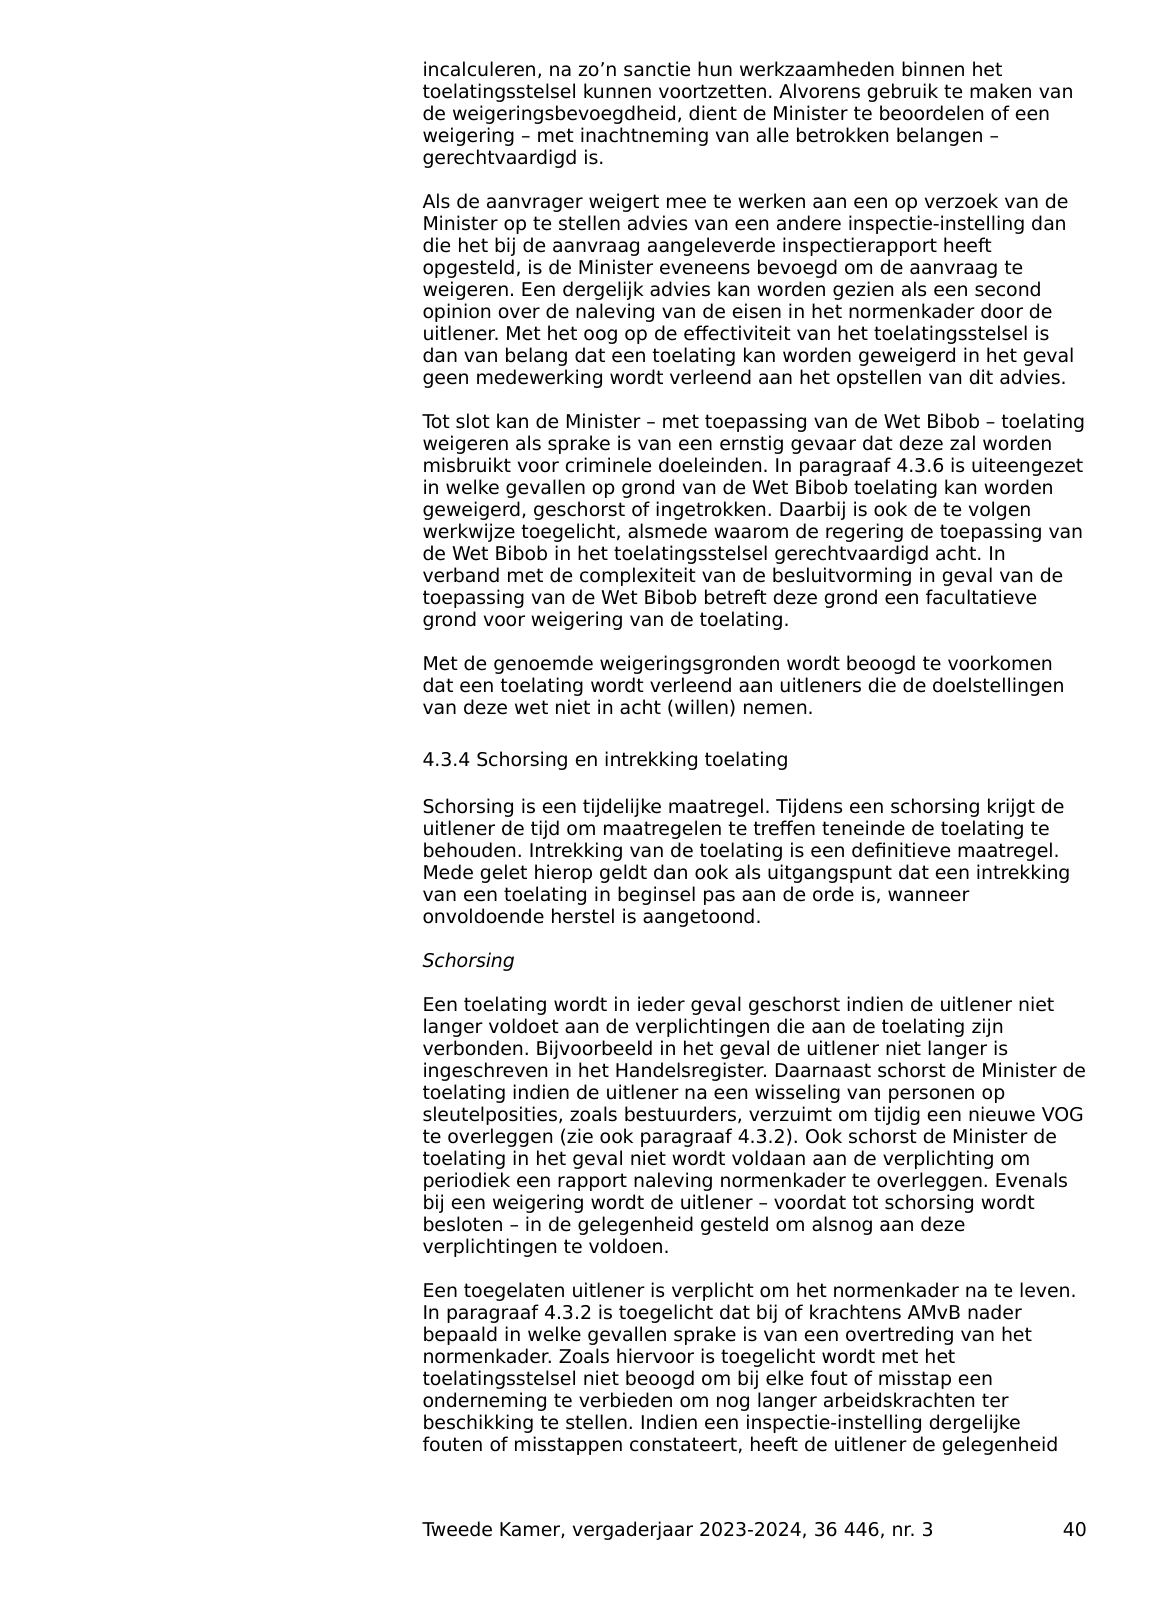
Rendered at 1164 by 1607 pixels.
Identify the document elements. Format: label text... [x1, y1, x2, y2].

text Als de aanvrager weigert mee te werken aan een op verzoek van de Minister op te stellen advies van een andere inspectie-instelling dan die het bij de aanvraag aangeleverde inspectierapport heeft opgesteld, is de Minister eveneens bevoegd om de aanvraag te weigeren. Een dergelijk advies kan worden gezien als een second opinion over de naleving van de eisen in het normenkader door de uitlener. Met het oog op de effectiviteit van het toelatingsstelsel is dan van belang dat een toelating kan worden geweigerd in het geval geen medewerking wordt verleend aan het opstellen van dit advies. [422, 191, 1087, 389]
subtitle Schorsing [422, 950, 1087, 972]
text Tot slot kan de Minister – met toepassing van de Wet Bibob – toelating weigeren als sprake is van een ernstig gevaar dat deze zal worden misbruikt voor criminele doeleinden. In paragraaf 4.3.6 is uiteengezet in welke gevallen op grond van de Wet Bibob toelating kan worden geweigerd, geschorst of ingetrokken. Daarbij is ook de te volgen werkwijze toegelicht, alsmede waarom de regering de toepassing van de Wet Bibob in het toelatingsstelsel gerechtvaardigd acht. In verband met de complexiteit van de besluitvorming in geval van de toepassing van de Wet Bibob betreft deze grond een facultatieve grond voor weigering van de toelating. [422, 411, 1087, 631]
subtitle 4.3.4 Schorsing en intrekking toelating [422, 749, 1087, 771]
text Een toegelaten uitlener is verplicht om het normenkader na te leven. In paragraaf 4.3.2 is toegelicht dat bij of krachtens AMvB nader bepaald in welke gevallen sprake is van een overtreding van het normenkader. Zoals hiervoor is toegelicht wordt met het toelatingsstelsel niet beoogd om bij elke fout of misstap een onderneming te verbieden om nog langer arbeidskrachten ter beschikking te stellen. Indien een inspectie-instelling dergelijke fouten of misstappen constateert, heeft de uitlener de gelegenheid [422, 1280, 1087, 1456]
text Met de genoemde weigeringsgronden wordt beoogd te voorkomen dat een toelating wordt verleend aan uitleners die de doelstellingen van deze wet niet in acht (willen) nemen. [422, 653, 1087, 719]
text incalculeren, na zo’n sanctie hun werkzaamheden binnen het toelatingsstelsel kunnen voortzetten. Alvorens gebruik te maken van de weigeringsbevoegdheid, dient de Minister te beoordelen of een weigering – met inachtneming van alle betrokken belangen – gerechtvaardigd is. [422, 59, 1087, 169]
text Schorsing is een tijdelijke maatregel. Tijdens een schorsing krijgt de uitlener de tijd om maatregelen te treffen teneinde de toelating te behouden. Intrekking van de toelating is een definitieve maatregel. Mede gelet hierop geldt dan ook als uitgangspunt dat een intrekking van een toelating in beginsel pas aan de orde is, wanneer onvoldoende herstel is aangetoond. [422, 796, 1087, 928]
text Een toelating wordt in ieder geval geschorst indien de uitlener niet langer voldoet aan de verplichtingen die aan de toelating zijn verbonden. Bijvoorbeeld in het geval de uitlener niet langer is ingeschreven in het Handelsregister. Daarnaast schorst de Minister de toelating indien de uitlener na een wisseling van personen op sleutelposities, zoals bestuurders, verzuimt om tijdig een nieuwe VOG te overleggen (zie ook paragraaf 4.3.2). Ook schorst de Minister de toelating in het geval niet wordt voldaan aan de verplichting om periodiek een rapport naleving normenkader te overleggen. Evenals bij een weigering wordt de uitlener – voordat tot schorsing wordt besloten – in de gelegenheid gesteld om alsnog aan deze verplichtingen te voldoen. [422, 994, 1087, 1258]
